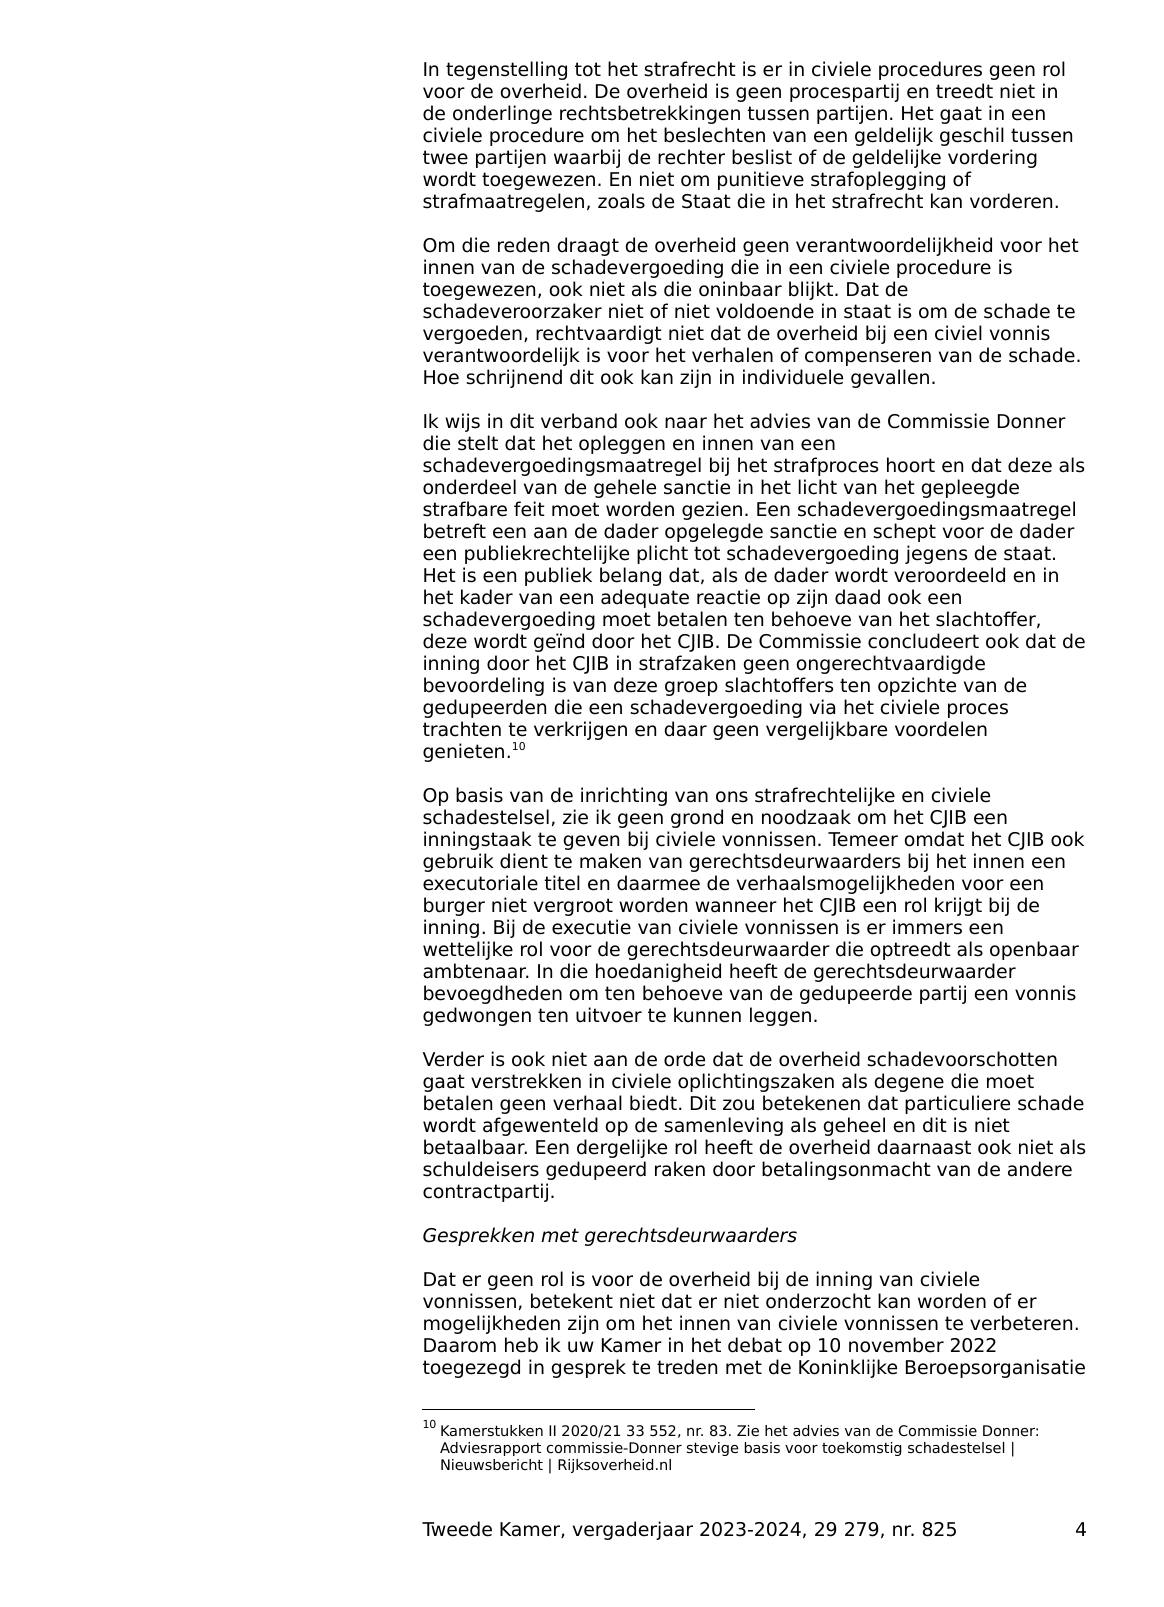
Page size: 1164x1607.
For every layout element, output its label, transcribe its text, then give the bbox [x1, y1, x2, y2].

subtitle Gesprekken met gerechtsdeurwaarders [422, 1225, 1087, 1247]
text Kamerstukken II 2020/21 33 552, nr. 83. Zie het advies van de Commissie Donner: Adviesrapport commissie-Donner stevige basis voor toekomstig schadestelsel | Nieuwsbericht | Rijksoverheid.nl [422, 1418, 1087, 1474]
text Verder is ook niet aan de orde dat de overheid schadevoorschotten gaat verstrekken in civiele oplichtingszaken als degene die moet betalen geen verhaal biedt. Dit zou betekenen dat particuliere schade wordt afgewenteld op de samenleving als geheel en dit is niet betaalbaar. Een dergelijke rol heeft de overheid daarnaast ook niet als schuldeisers gedupeerd raken door betalingsonmacht van de andere contractpartij. [422, 1049, 1087, 1203]
text Dat er geen rol is voor de overheid bij de inning van civiele vonnissen, betekent niet dat er niet onderzocht kan worden of er mogelijkheden zijn om het innen van civiele vonnissen te verbeteren. Daarom heb ik uw Kamer in het debat op 10 november 2022 toegezegd in gesprek te treden met de Koninklijke Beroepsorganisatie [422, 1269, 1087, 1379]
text Ik wijs in dit verband ook naar het advies van de Commissie Donner die stelt dat het opleggen en innen van een schadevergoedingsmaatregel bij het strafproces hoort en dat deze als onderdeel van de gehele sanctie in het licht van het gepleegde strafbare feit moet worden gezien. Een schadevergoedingsmaatregel betreft een aan de dader opgelegde sanctie en schept voor de dader een publiekrechtelijke plicht tot schadevergoeding jegens de staat. Het is een publiek belang dat, als de dader wordt veroordeeld en in het kader van een adequate reactie op zijn daad ook een schadevergoeding moet betalen ten behoeve van het slachtoffer, deze wordt geïnd door het CJIB. De Commissie concludeert ook dat de inning door het CJIB in strafzaken geen ongerechtvaardigde bevoordeling is van deze groep slachtoffers ten opzichte van de gedupeerden die een schadevergoeding via het civiele proces trachten te verkrijgen en daar geen vergelijkbare voordelen genieten. [422, 411, 1087, 763]
text Op basis van de inrichting van ons strafrechtelijke en civiele schadestelsel, zie ik geen grond en noodzaak om het CJIB een inningstaak te geven bij civiele vonnissen. Temeer omdat het CJIB ook gebruik dient te maken van gerechtsdeurwaarders bij het innen een executoriale titel en daarmee de verhaalsmogelijkheden voor een burger niet vergroot worden wanneer het CJIB een rol krijgt bij de inning. Bij de executie van civiele vonnissen is er immers een wettelijke rol voor de gerechtsdeurwaarder die optreedt als openbaar ambtenaar. In die hoedanigheid heeft de gerechtsdeurwaarder bevoegdheden om ten behoeve van de gedupeerde partij een vonnis gedwongen ten uitvoer te kunnen leggen. [422, 785, 1087, 1027]
text In tegenstelling tot het strafrecht is er in civiele procedures geen rol voor de overheid. De overheid is geen procespartij en treedt niet in de onderlinge rechtsbetrekkingen tussen partijen. Het gaat in een civiele procedure om het beslechten van een geldelijk geschil tussen twee partijen waarbij de rechter beslist of de geldelijke vordering wordt toegewezen. En niet om punitieve strafoplegging of strafmaatregelen, zoals de Staat die in het strafrecht kan vorderen. [422, 59, 1087, 213]
text Om die reden draagt de overheid geen verantwoordelijkheid voor het innen van de schadevergoeding die in een civiele procedure is toegewezen, ook niet als die oninbaar blijkt. Dat de schadeveroorzaker niet of niet voldoende in staat is om de schade te vergoeden, rechtvaardigt niet dat de overheid bij een civiel vonnis verantwoordelijk is voor het verhalen of compenseren van de schade. Hoe schrijnend dit ook kan zijn in individuele gevallen. [422, 235, 1087, 389]
